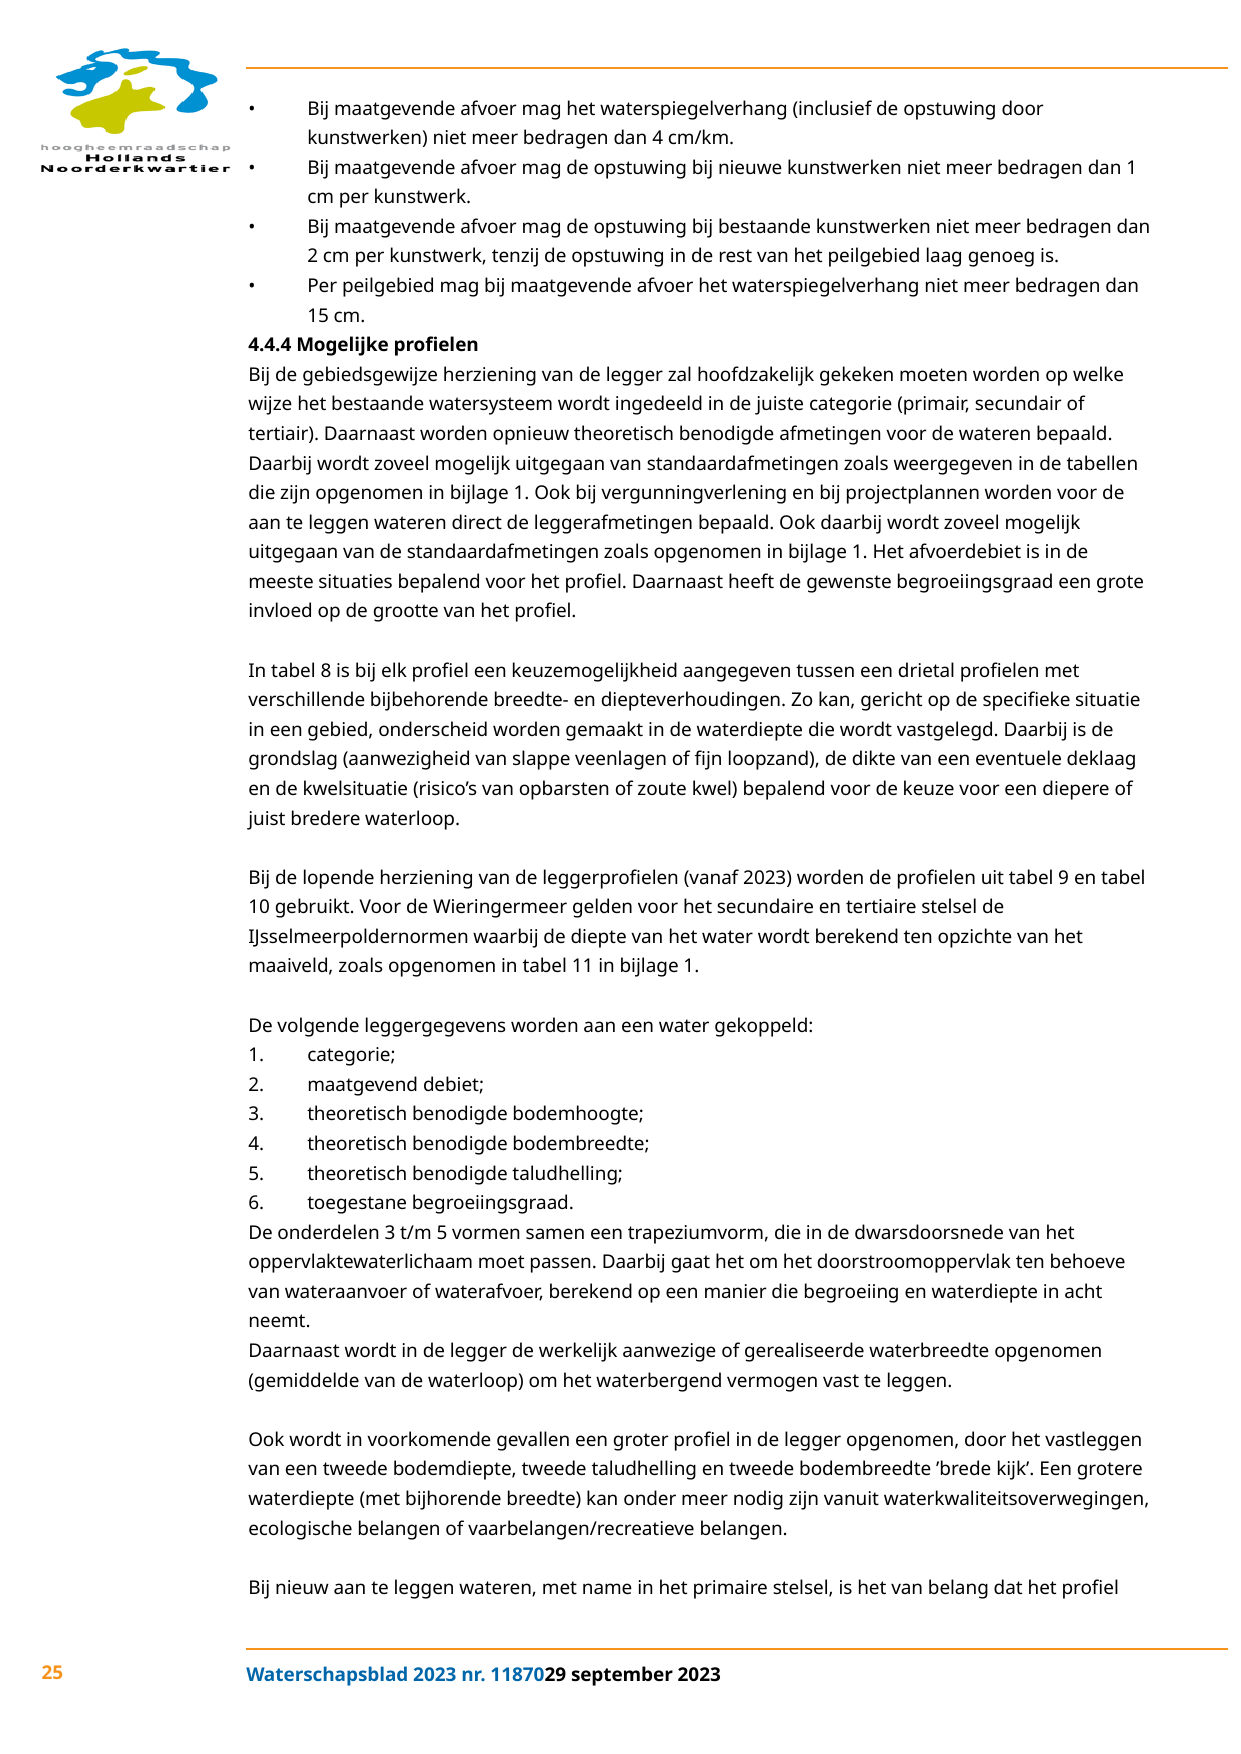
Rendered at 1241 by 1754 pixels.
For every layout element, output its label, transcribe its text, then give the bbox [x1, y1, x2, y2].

list toegestane begroeiingsgraad. [248, 1189, 1152, 1215]
text Bij nieuw aan te leggen wateren, met name in het primaire stelsel, is het van belang dat het profiel [248, 1574, 1152, 1600]
list Bij maatgevende afvoer mag de opstuwing bij bestaande kunstwerken niet meer bedragen dan 2 cm per kunstwerk, tenzij de opstuwing in de rest van het peilgebied laag genoeg is. [248, 213, 1152, 268]
list theoretisch benodigde bodembreedte; [248, 1130, 1152, 1156]
text In tabel 8 is bij elk profiel een keuzemogelijkheid aangegeven tussen een drietal profielen met verschillende bijbehorende breedte- en diepteverhoudingen. Zo kan, gericht op de specifieke situatie in een gebied, onderscheid worden gemaakt in de waterdiepte die wordt vastgelegd. Daarbij is de grondslag (aanwezigheid van slappe veenlagen of fijn loopzand), de dikte van een eventuele deklaag en de kwelsituatie (risico’s van opbarsten of zoute kwel) bepalend voor de keuze voor een diepere of juist bredere waterloop. [248, 657, 1152, 831]
list maatgevend debiet; [248, 1071, 1152, 1097]
list categorie; [248, 1041, 1152, 1067]
text De volgende leggergegevens worden aan een water gekoppeld: [248, 1012, 1152, 1038]
list Per peilgebied mag bij maatgevende afvoer het waterspiegelverhang niet meer bedragen dan 15 cm. [248, 272, 1152, 328]
list Bij maatgevende afvoer mag het waterspiegelverhang (inclusief de opstuwing door kunstwerken) niet meer bedragen dan 4 cm/km. [248, 95, 1152, 150]
text Daarnaast wordt in de legger de werkelijk aanwezige of gerealiseerde waterbreedte opgenomen (gemiddelde van de waterloop) om het waterbergend vermogen vast te leggen. [248, 1337, 1152, 1393]
text Bij de gebiedsgewijze herziening van de legger zal hoofdzakelijk gekeken moeten worden op welke wijze het bestaande watersysteem wordt ingedeeld in de juiste categorie (primair, secundair of tertiair). Daarnaast worden opnieuw theoretisch benodigde afmetingen voor de wateren bepaald. Daarbij wordt zoveel mogelijk uitgegaan van standaardafmetingen zoals weergegeven in de tabellen die zijn opgenomen in bijlage 1. Ook bij vergunningverlening en bij projectplannen worden voor de aan te leggen wateren direct de leggerafmetingen bepaald. Ook daarbij wordt zoveel mogelijk uitgegaan van de standaardafmetingen zoals opgenomen in bijlage 1. Het afvoerdebiet is in de meeste situaties bepalend voor het profiel. Daarnaast heeft de gewenste begroeiingsgraad een grote invloed op de grootte van het profiel. [248, 361, 1152, 623]
list theoretisch benodigde taludhelling; [248, 1160, 1152, 1186]
picture [41, 47, 231, 172]
text Ook wordt in voorkomende gevallen een groter profiel in de legger opgenomen, door het vastleggen van een tweede bodemdiepte, tweede taludhelling en tweede bodembreedte ’brede kijk’. Een grotere waterdiepte (met bijhorende breedte) kan onder meer nodig zijn vanuit waterkwaliteitsoverwegingen, ecologische belangen of vaarbelangen/recreatieve belangen. [248, 1426, 1152, 1541]
list Bij maatgevende afvoer mag de opstuwing bij nieuwe kunstwerken niet meer bedragen dan 1 cm per kunstwerk. [248, 154, 1152, 209]
list theoretisch benodigde bodemhoogte; [248, 1101, 1152, 1126]
text 4.4.4 Mogelijke profielen [248, 331, 1152, 357]
text De onderdelen 3 t/m 5 vormen samen een trapeziumvorm, die in de dwarsdoorsnede van het oppervlaktewaterlichaam moet passen. Daarbij gaat het om het doorstroomoppervlak ten behoeve van wateraanvoer of waterafvoer, berekend op een manier die begroeiing en waterdiepte in acht neemt. [248, 1219, 1152, 1333]
text Bij de lopende herziening van de leggerprofielen (vanaf 2023) worden de profielen uit tabel 9 en tabel 10 gebruikt. Voor de Wieringermeer gelden voor het secundaire en tertiaire stelsel de IJsselmeerpoldernormen waarbij de diepte van het water wordt berekend ten opzichte van het maaiveld, zoals opgenomen in tabel 11 in bijlage 1. [248, 864, 1152, 978]
